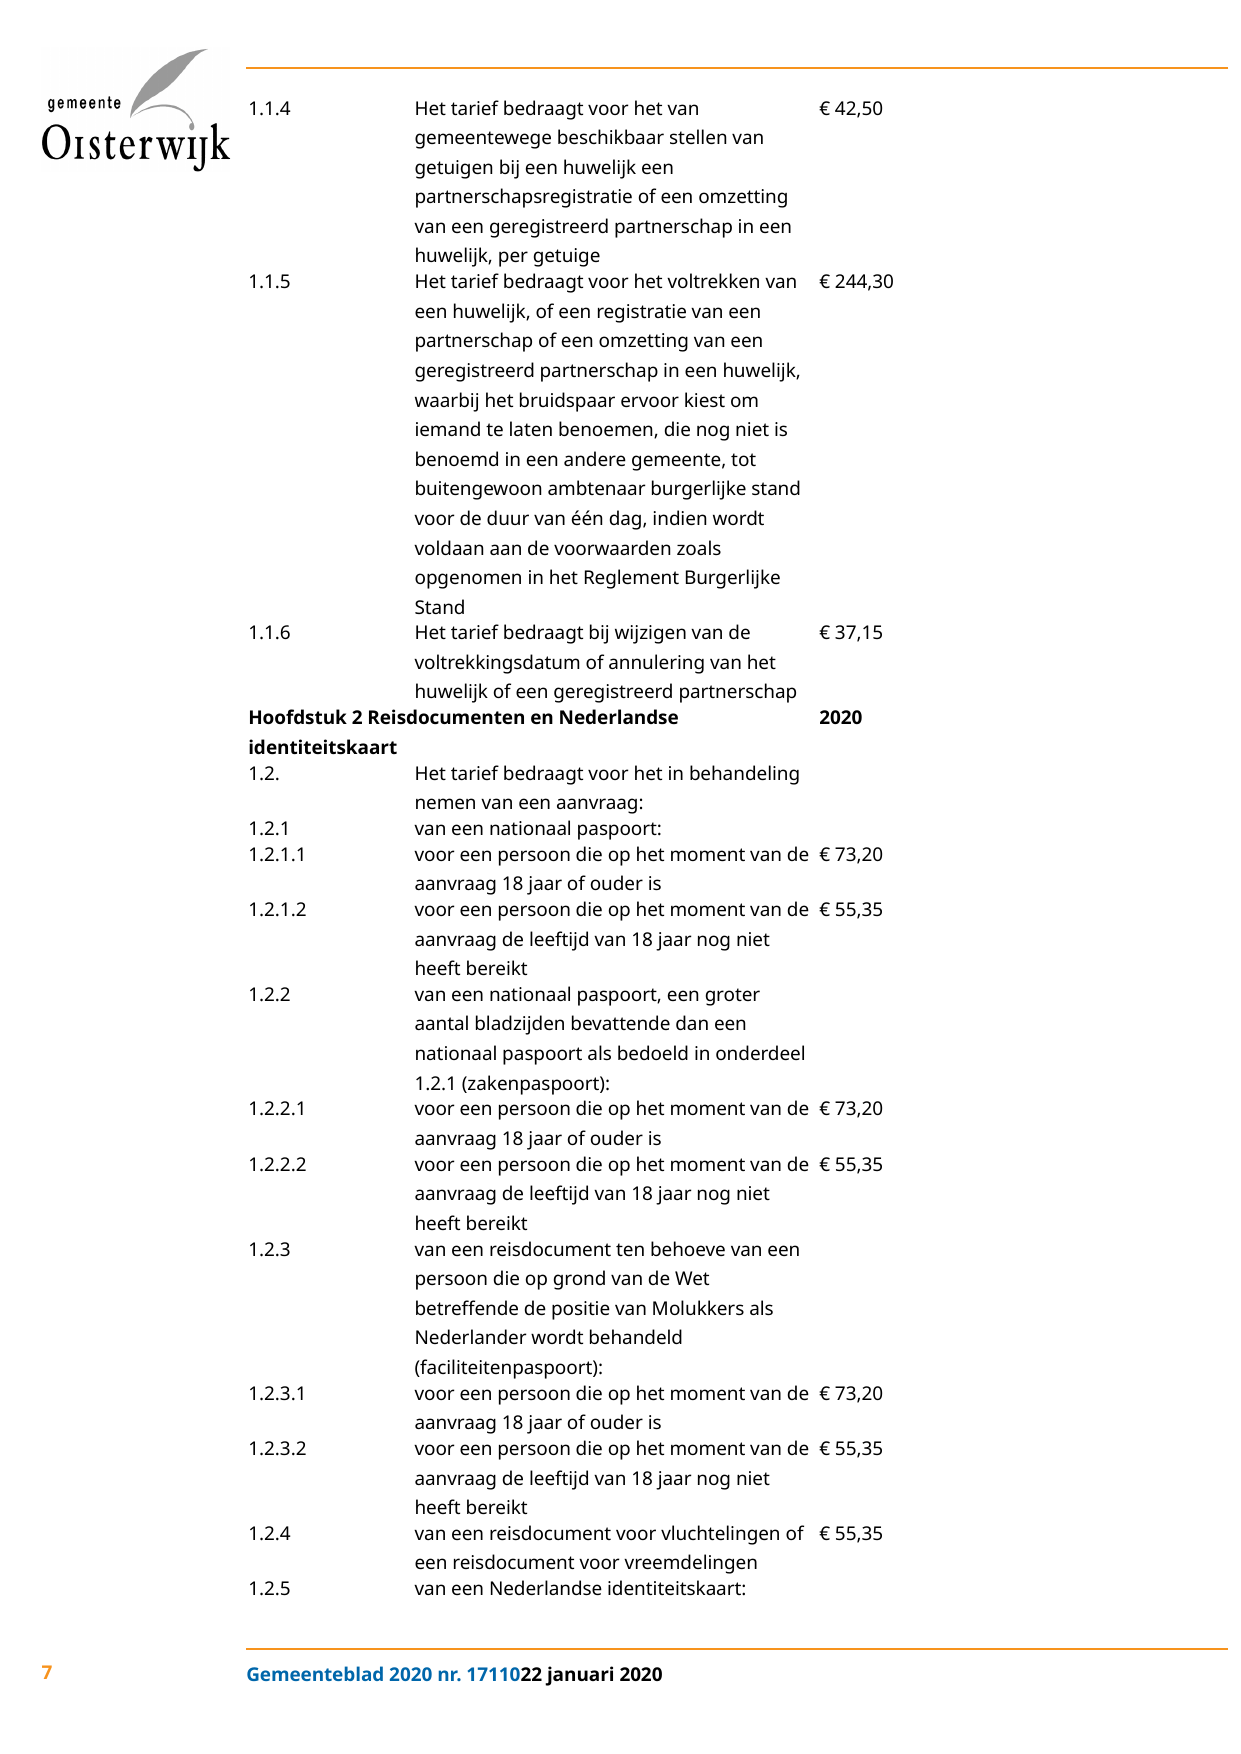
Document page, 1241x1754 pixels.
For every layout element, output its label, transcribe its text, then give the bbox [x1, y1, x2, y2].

table_cell voor een persoon die op het moment van de aanvraag de leeftijd van 18 jaar nog niet heeft bereikt [414, 1151, 819, 1236]
table_cell 1.2.4 [248, 1520, 414, 1575]
table_cell 1.2.2.1 [248, 1096, 414, 1151]
table_cell 1.2.1.1 [248, 841, 414, 896]
table_cell € 244,30 [819, 269, 985, 619]
table_cell 1.2.3 [248, 1236, 414, 1380]
table_cell van een reisdocument voor vluchtelingen of een reisdocument voor vreemdelingen [414, 1520, 819, 1575]
table_cell voor een persoon die op het moment van de aanvraag de leeftijd van 18 jaar nog niet heeft bereikt [414, 896, 819, 981]
table_cell [819, 760, 985, 815]
table_cell van een nationaal paspoort: [414, 815, 819, 841]
table_cell van een nationaal paspoort, een groter aantal bladzijden bevattende dan een nationaal paspoort als bedoeld in onderdeel 1.2.1 (zakenpaspoort): [414, 981, 819, 1096]
table_cell 1.2. [248, 760, 414, 815]
table_cell € 73,20 [819, 1380, 985, 1435]
table_cell 1.1.6 [248, 620, 414, 704]
table_cell 1.2.1.2 [248, 896, 414, 981]
table_cell [819, 1236, 985, 1380]
picture [41, 47, 231, 172]
table_cell van een reisdocument ten behoeve van een persoon die op grond van de Wet betreffende de positie van Molukkers als Nederlander wordt behandeld (faciliteitenpaspoort): [414, 1236, 819, 1380]
table_cell € 55,35 [819, 1520, 985, 1575]
table_cell 1.2.3.2 [248, 1435, 414, 1520]
table_cell [819, 815, 985, 841]
table_cell van een Nederlandse identiteitskaart: [414, 1575, 819, 1601]
table_cell € 42,50 [819, 95, 985, 268]
table_cell € 37,15 [819, 620, 985, 704]
table_cell voor een persoon die op het moment van de aanvraag 18 jaar of ouder is [414, 1096, 819, 1151]
table_cell 1.2.1 [248, 815, 414, 841]
table_cell voor een persoon die op het moment van de aanvraag 18 jaar of ouder is [414, 1380, 819, 1435]
table_cell Hoofdstuk 2 Reisdocumenten en Nederlandse identiteitskaart [248, 705, 819, 760]
table_cell Het tarief bedraagt voor het voltrekken van een huwelijk, of een registratie van een partnerschap of een omzetting van een geregistreerd partnerschap in een huwelijk, waarbij het bruidspaar ervoor kiest om iemand te laten benoemen, die nog niet is benoemd in een andere gemeente, tot buitengewoon ambtenaar burgerlijke stand voor de duur van één dag, indien wordt voldaan aan de voorwaarden zoals opgenomen in het Reglement Burgerlijke Stand [414, 269, 819, 619]
table_cell € 55,35 [819, 1435, 985, 1520]
table_cell 1.2.2.2 [248, 1151, 414, 1236]
table_cell 1.2.3.1 [248, 1380, 414, 1435]
table_cell € 73,20 [819, 1096, 985, 1151]
table_cell [819, 981, 985, 1096]
table_cell € 55,35 [819, 1151, 985, 1236]
table_cell Het tarief bedraagt voor het van gemeentewege beschikbaar stellen van getuigen bij een huwelijk een partnerschapsregistratie of een omzetting van een geregistreerd partnerschap in een huwelijk, per getuige [414, 95, 819, 268]
table_cell 1.1.4 [248, 95, 414, 268]
table_cell Het tarief bedraagt voor het in behandeling nemen van een aanvraag: [414, 760, 819, 815]
table_cell € 73,20 [819, 841, 985, 896]
table_cell 1.2.5 [248, 1575, 414, 1601]
table_cell voor een persoon die op het moment van de aanvraag 18 jaar of ouder is [414, 841, 819, 896]
table_cell voor een persoon die op het moment van de aanvraag de leeftijd van 18 jaar nog niet heeft bereikt [414, 1435, 819, 1520]
table_cell € 55,35 [819, 896, 985, 981]
table_cell [819, 1575, 985, 1601]
table_cell Het tarief bedraagt bij wijzigen van de voltrekkingsdatum of annulering van het huwelijk of een geregistreerd partnerschap [414, 620, 819, 704]
table_cell 1.2.2 [248, 981, 414, 1096]
table_cell 1.1.5 [248, 269, 414, 619]
table_cell 2020 [819, 705, 985, 760]
